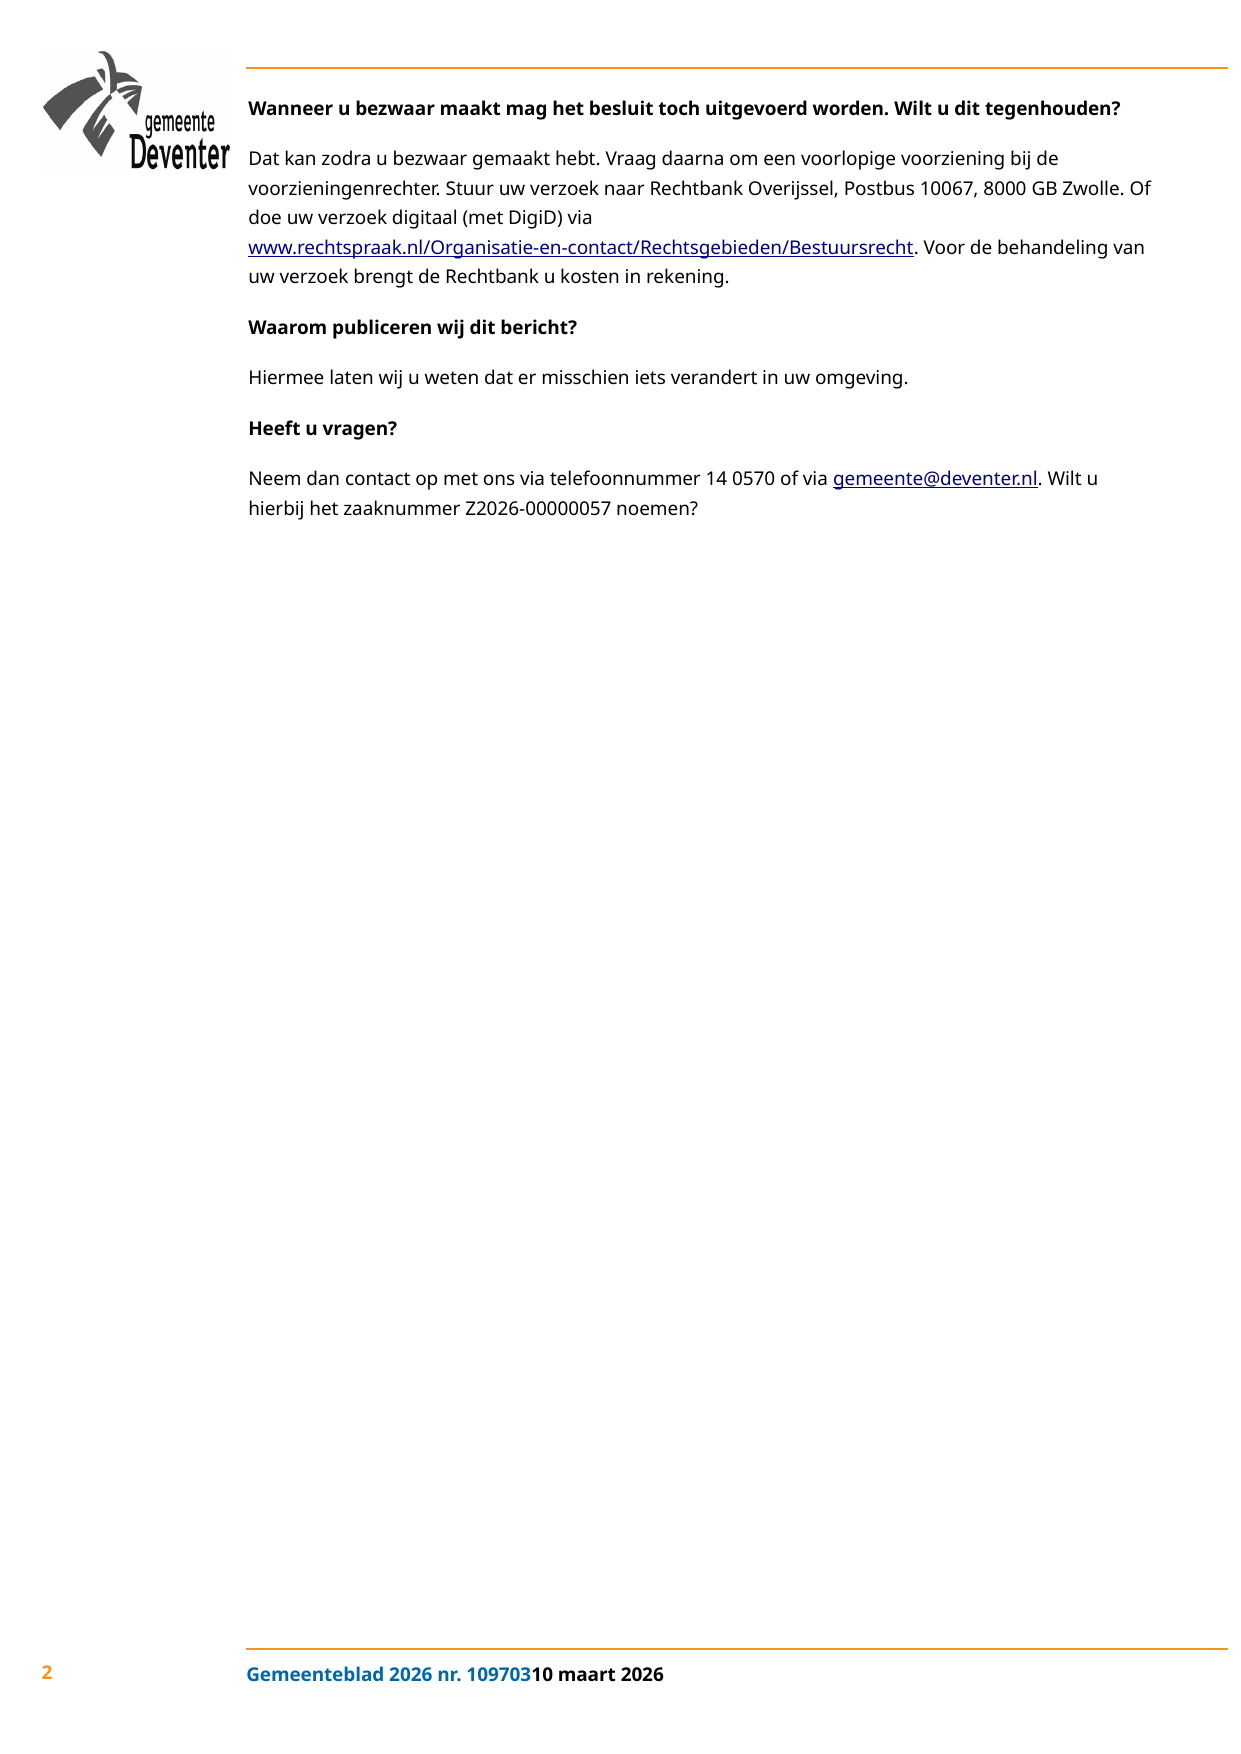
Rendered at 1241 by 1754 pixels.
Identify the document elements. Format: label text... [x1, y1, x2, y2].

text Waarom publiceren wij dit bericht? [248, 314, 1152, 340]
text Dat kan zodra u bezwaar gemaakt hebt. Vraag daarna om een voorlopige voorziening bij de voorzieningenrechter. Stuur uw verzoek naar Rechtbank Overijssel, Postbus 10067, 8000 GB Zwolle. Of doe uw verzoek digitaal (met DigiD) via www.rechtspraak.nl/Organisatie-en-contact/Rechtsgebieden/Bestuursrecht. Voor de behandeling van uw verzoek brengt de Rechtbank u kosten in rekening. [248, 145, 1152, 289]
text Hiermee laten wij u weten dat er misschien iets verandert in uw omgeving. [248, 364, 1152, 390]
picture [41, 47, 231, 172]
text Wanneer u bezwaar maakt mag het besluit toch uitgevoerd worden. Wilt u dit tegenhouden? [248, 95, 1152, 121]
text Neem dan contact op met ons via telefoonnummer 14 0570 of via gemeente@deventer.nl. Wilt u hierbij het zaaknummer Z2026-00000057 noemen? [248, 465, 1152, 521]
text Heeft u vragen? [248, 415, 1152, 441]
